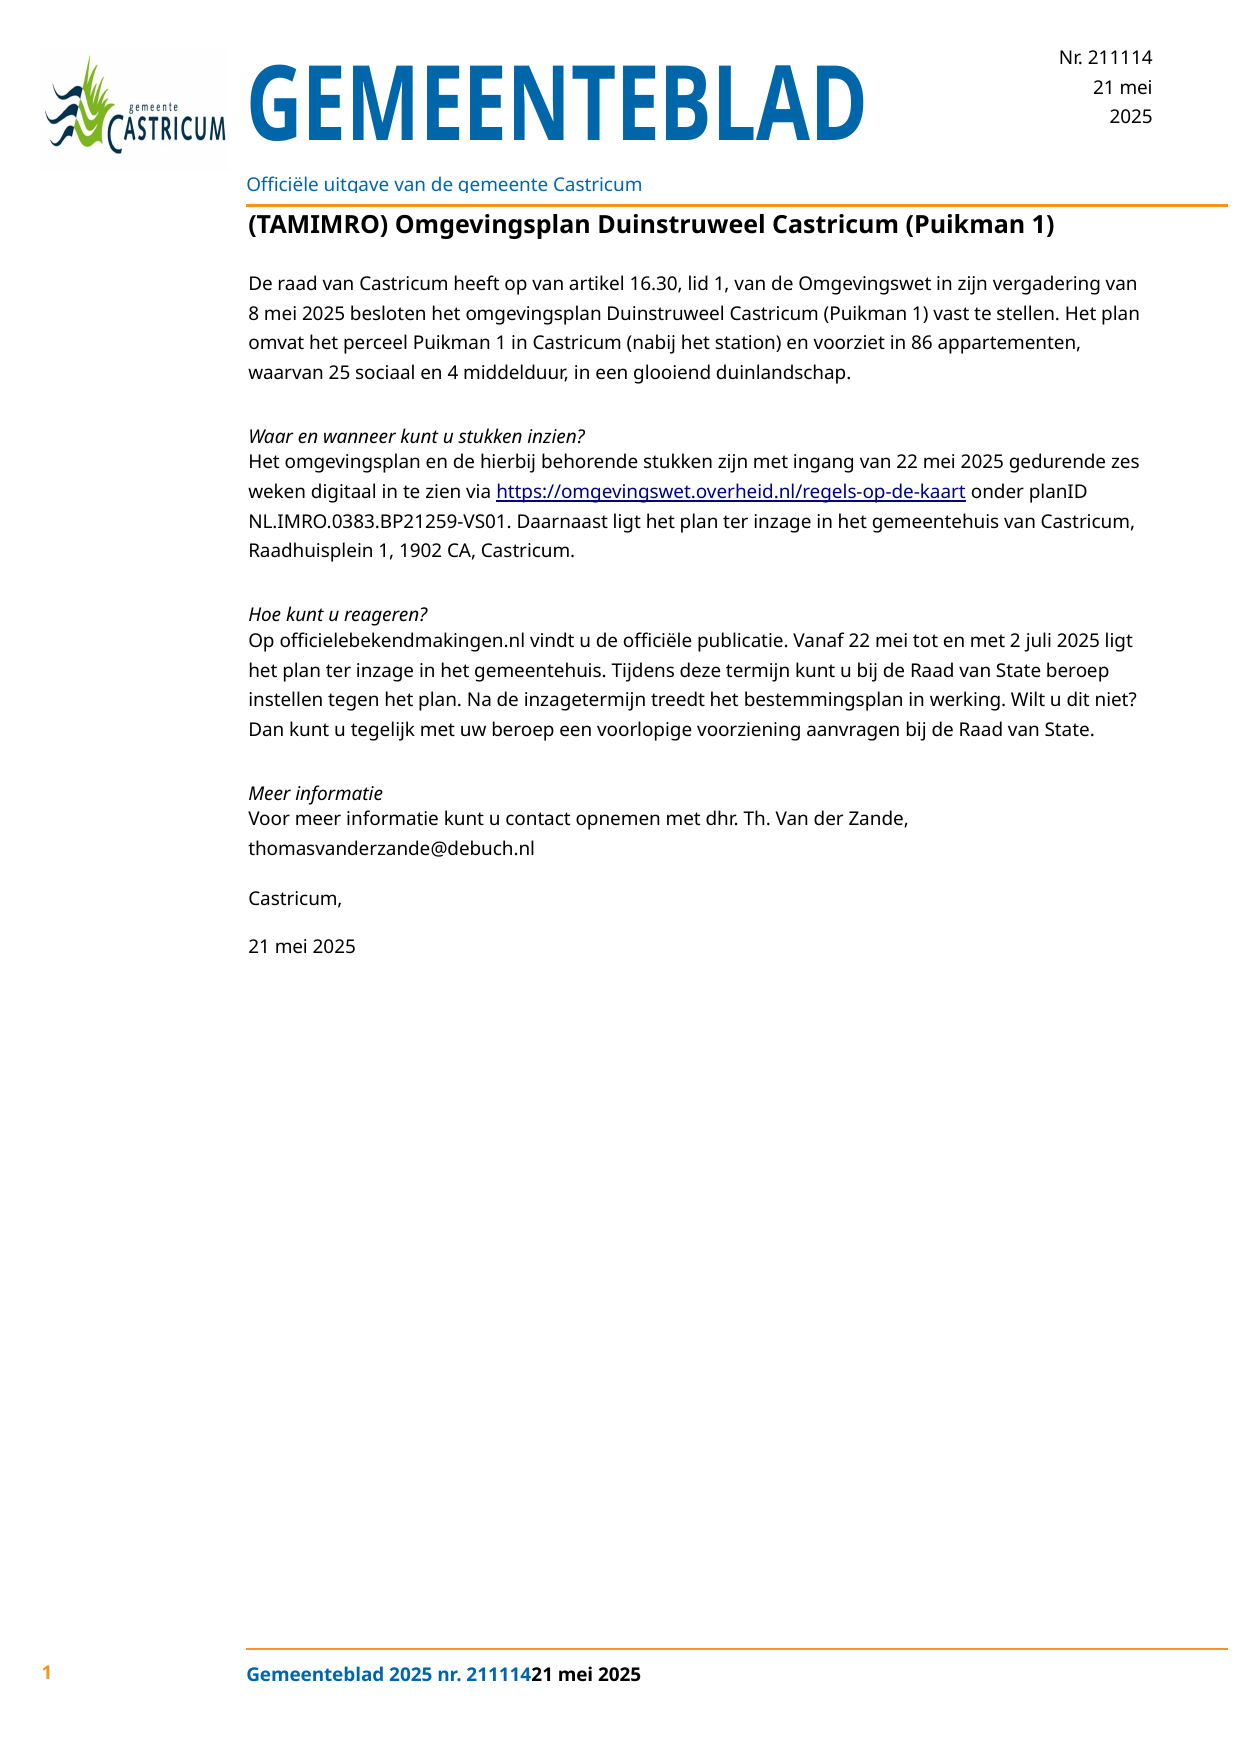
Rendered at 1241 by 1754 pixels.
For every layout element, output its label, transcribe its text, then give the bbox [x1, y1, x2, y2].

text De raad van Castricum heeft op van artikel 16.30, lid 1, van de Omgevingswet in zijn vergadering van 8 mei 2025 besloten het omgevingsplan Duinstruweel Castricum (Puikman 1) vast te stellen. Het plan omvat het perceel Puikman 1 in Castricum (nabij het station) en voorziet in 86 appartementen, waarvan 25 sociaal en 4 middelduur, in een glooiend duinlandschap. [248, 270, 1152, 385]
text Hoe kunt u reageren? [248, 601, 1152, 627]
text Meer informatie [248, 780, 1152, 806]
text Castricum, [248, 886, 1152, 911]
text Voor meer informatie kunt u contact opnemen met dhr. Th. Van der Zande, thomasvanderzande@debuch.nl [248, 806, 1152, 861]
text Het omgevingsplan en de hierbij behorende stukken zijn met ingang van 22 mei 2025 gedurende zes weken digitaal in te zien via https://omgevingswet.overheid.nl/regels-op-de-kaart onder planID NL.IMRO.0383.BP21259-VS01. Daarnaast ligt het plan ter inzage in het gemeentehuis van Castricum, Raadhuisplein 1, 1902 CA, Castricum. [248, 449, 1152, 563]
text Op officielebekendmakingen.nl vindt u de officiële publicatie. Vanaf 22 mei tot en met 2 juli 2025 ligt het plan ter inzage in het gemeentehuis. Tijdens deze termijn kunt u bij de Raad van State beroep instellen tegen het plan. Na de inzagetermijn treedt het bestemmingsplan in werking. Wilt u dit niet? Dan kunt u tegelijk met uw beroep een voorlopige voorziening aanvragen bij de Raad van State. [248, 627, 1152, 742]
text 21 mei 2025 [248, 933, 1152, 959]
picture [41, 47, 231, 172]
text (TAMIMRO) Omgevingsplan Duinstruweel Castricum (Puikman 1) [248, 207, 1152, 241]
text Waar en wanneer kunt u stukken inzien? [248, 423, 1152, 449]
